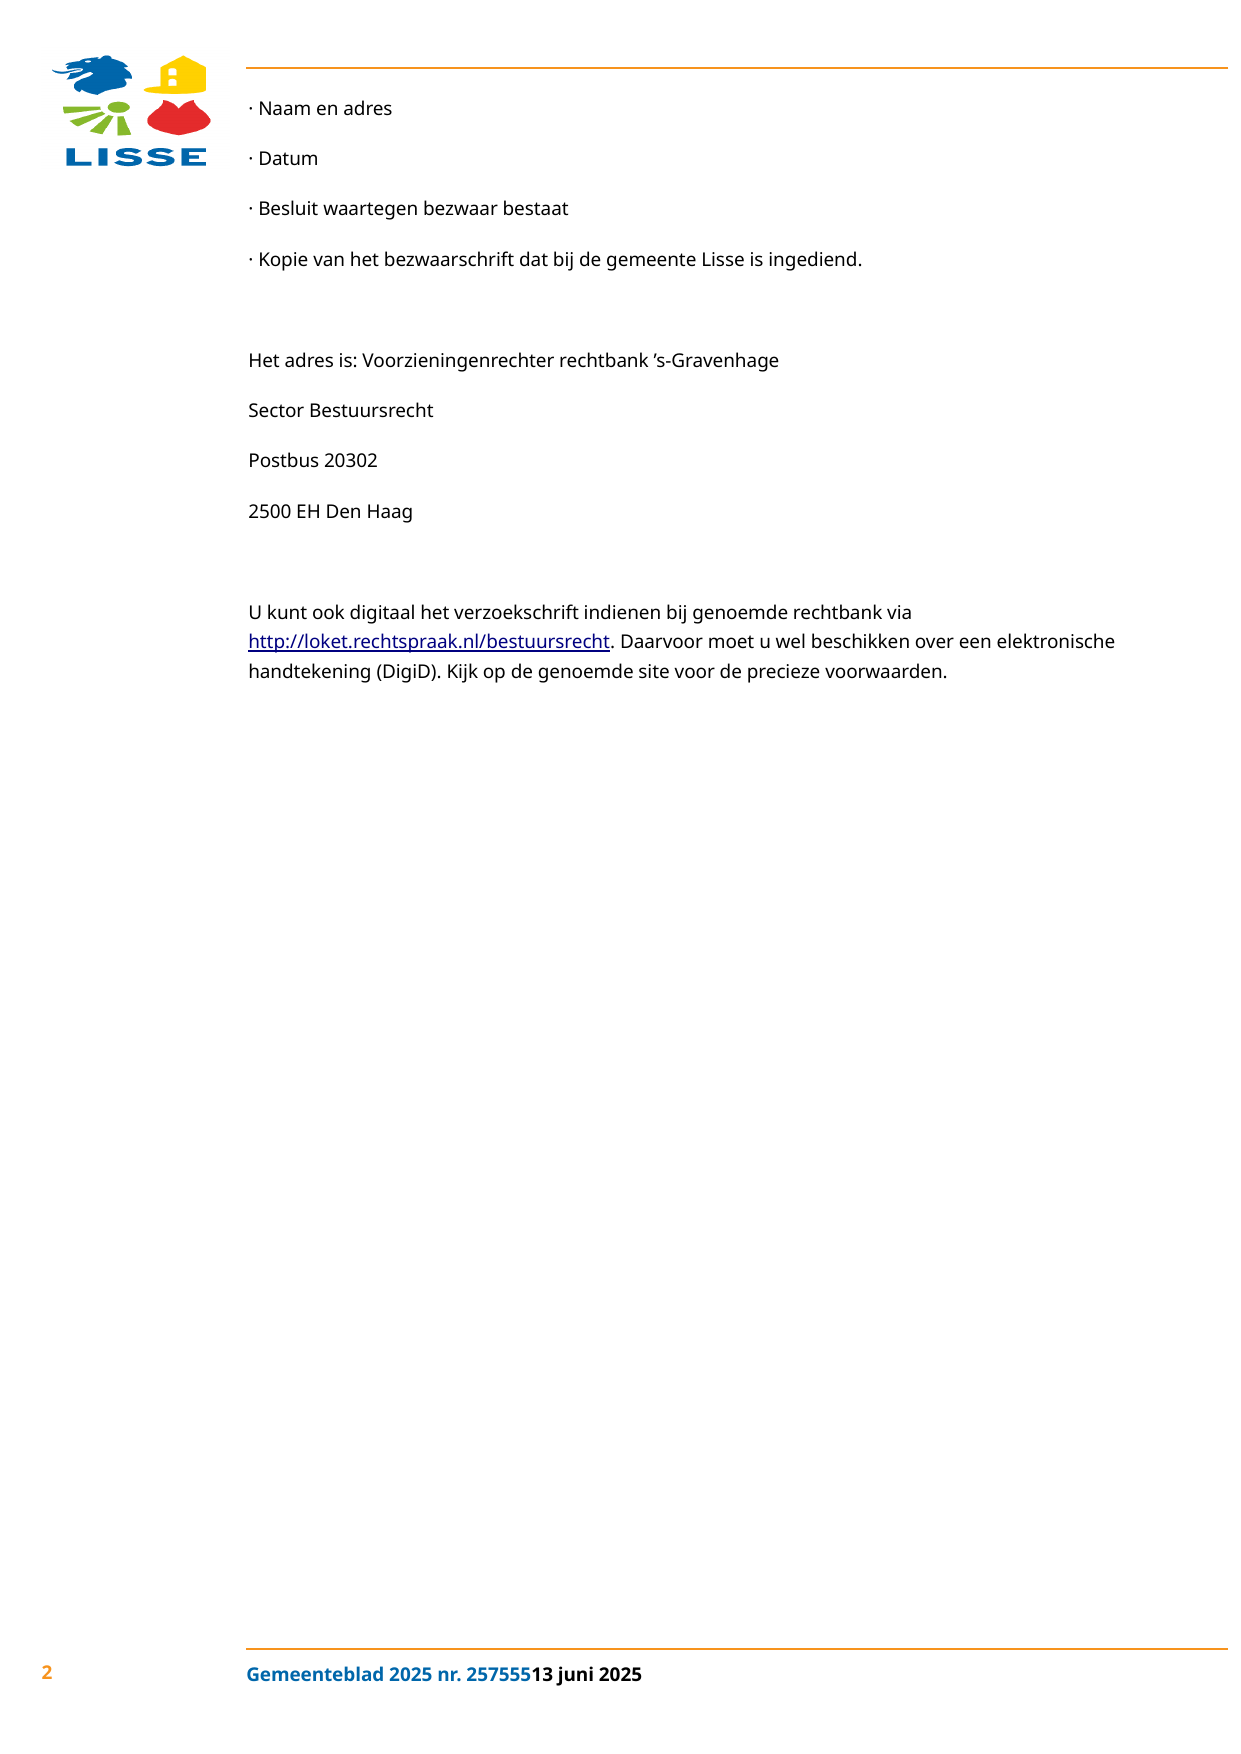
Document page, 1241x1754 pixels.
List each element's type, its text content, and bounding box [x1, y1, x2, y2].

text · Datum [248, 145, 1152, 171]
text 2500 EH Den Haag [248, 498, 1152, 524]
text · Kopie van het bezwaarschrift dat bij de gemeente Lisse is ingediend. [248, 246, 1152, 272]
text Sector Bestuursrecht [248, 397, 1152, 423]
text · Besluit waartegen bezwaar bestaat [248, 196, 1152, 221]
text · Naam en adres [248, 95, 1152, 121]
text U kunt ook digitaal het verzoekschrift indienen bij genoemde rechtbank via http://loket.rechtspraak.nl/bestuursrecht. Daarvoor moet u wel beschikken over een elektronische handtekening (DigiD). Kijk op de genoemde site voor de precieze voorwaarden. [248, 599, 1152, 684]
text Het adres is: Voorzieningenrechter rechtbank ’s-Gravenhage [248, 347, 1152, 373]
text Postbus 20302 [248, 448, 1152, 473]
picture [41, 47, 231, 172]
